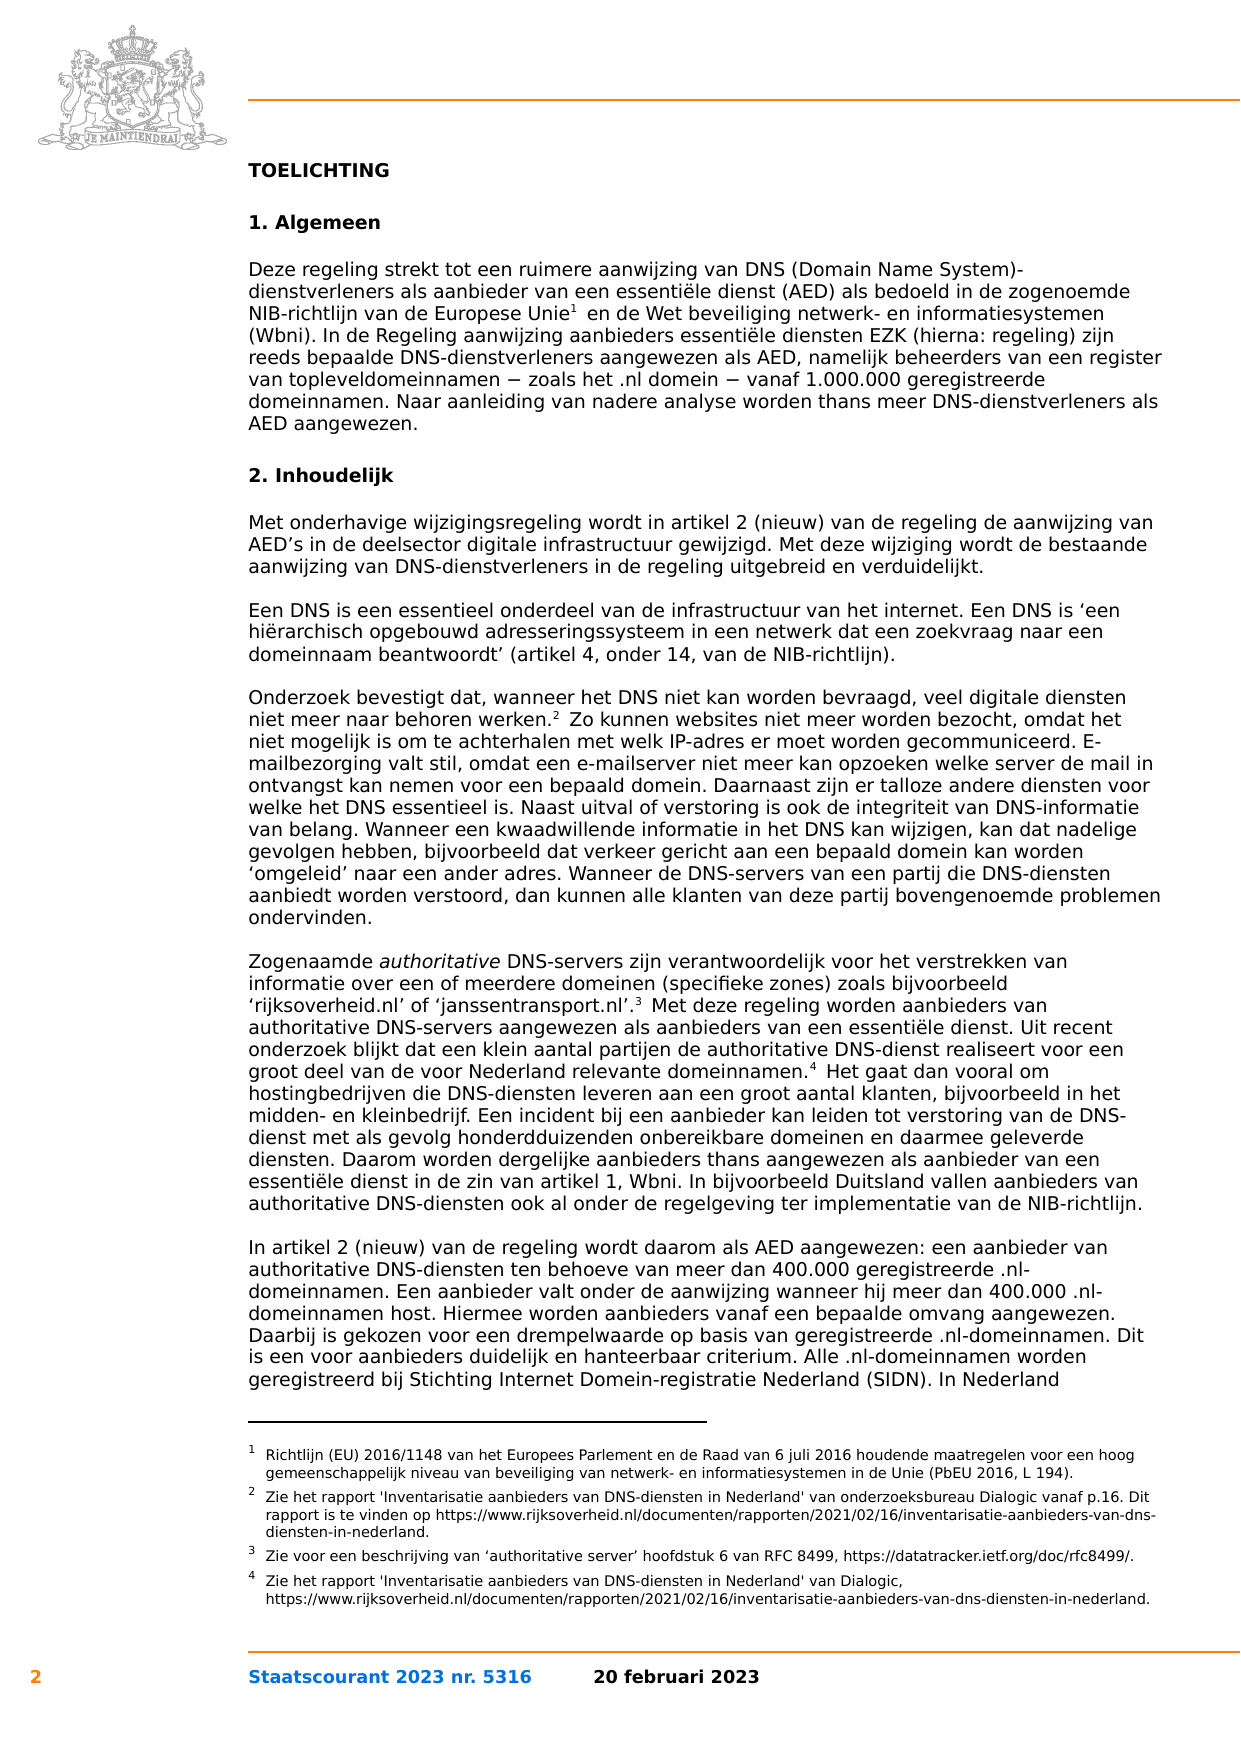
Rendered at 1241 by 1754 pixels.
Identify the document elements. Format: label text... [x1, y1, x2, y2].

text In artikel 2 (nieuw) van de regeling wordt daarom als AED aangewezen: een aanbieder van authoritative DNS-diensten ten behoeve van meer dan 400.000 geregistreerde .nl-domeinnamen. Een aanbieder valt onder de aanwijzing wanneer hij meer dan 400.000 .nl-domeinnamen host. Hiermee worden aanbieders vanaf een bepaalde omvang aangewezen. Daarbij is gekozen voor een drempelwaarde op basis van geregistreerde .nl-domeinnamen. Dit is een voor aanbieders duidelijk en hanteerbaar criterium. Alle .nl-domeinnamen worden geregistreerd bij Stichting Internet Domein-registratie Nederland (SIDN). In Nederland [248, 1237, 1163, 1390]
text Zie het rapport 'Inventarisatie aanbieders van DNS-diensten in Nederland' van Dialogic, https://www.rijksoverheid.nl/documenten/rapporten/2021/02/16/inventarisatie-aanbieders-van-dns-diensten-in-nederland. [248, 1569, 1163, 1608]
text Onderzoek bevestigt dat, wanneer het DNS niet kan worden bevraagd, veel digitale diensten niet meer naar behoren werken. Zo kunnen websites niet meer worden bezocht, omdat het niet mogelijk is om te achterhalen met welk IP-adres er moet worden gecommuniceerd. E-mailbezorging valt stil, omdat een e-mailserver niet meer kan opzoeken welke server de mail in ontvangst kan nemen voor een bepaald domein. Daarnaast zijn er talloze andere diensten voor welke het DNS essentieel is. Naast uitval of verstoring is ook de integriteit van DNS-informatie van belang. Wanneer een kwaadwillende informatie in het DNS kan wijzigen, kan dat nadelige gevolgen hebben, bijvoorbeeld dat verkeer gericht aan een bepaald domein kan worden ‘omgeleid’ naar een ander adres. Wanneer de DNS-servers van een partij die DNS-diensten aanbiedt worden verstoord, dan kunnen alle klanten van deze partij bovengenoemde problemen ondervinden. [248, 687, 1163, 929]
text Zie het rapport 'Inventarisatie aanbieders van DNS-diensten in Nederland' van onderzoeksbureau Dialogic vanaf p.16. Dit rapport is te vinden op https://www.rijksoverheid.nl/documenten/rapporten/2021/02/16/inventarisatie-aanbieders-van-dns-diensten-in-nederland. [248, 1485, 1163, 1541]
subtitle 2. Inhoudelijk [248, 465, 1163, 487]
subtitle 1. Algemeen [248, 212, 1163, 234]
text Een DNS is een essentieel onderdeel van de infrastructuur van het internet. Een DNS is ‘een hiërarchisch opgebouwd adresseringssysteem in een netwerk dat een zoekvraag naar een domeinnaam beantwoordt’ (artikel 4, onder 14, van de NIB-richtlijn). [248, 599, 1163, 665]
subtitle TOELICHTING [248, 160, 1163, 182]
text Zogenaamde authoritative DNS-servers zijn verantwoordelijk voor het verstrekken van informatie over een of meerdere domeinen (specifieke zones) zoals bijvoorbeeld ‘rijksoverheid.nl’ of ‘janssentransport.nl’. Met deze regeling worden aanbieders van authoritative DNS-servers aangewezen als aanbieders van een essentiële dienst. Uit recent onderzoek blijkt dat een klein aantal partijen de authoritative DNS-dienst realiseert voor een groot deel van de voor Nederland relevante domeinnamen. Het gaat dan vooral om hostingbedrijven die DNS-diensten leveren aan een groot aantal klanten, bijvoorbeeld in het midden- en kleinbedrijf. Een incident bij een aanbieder kan leiden tot verstoring van de DNS-dienst met als gevolg honderdduizenden onbereikbare domeinen en daarmee geleverde diensten. Daarom worden dergelijke aanbieders thans aangewezen als aanbieder van een essentiële dienst in de zin van artikel 1, Wbni. In bijvoorbeeld Duitsland vallen aanbieders van authoritative DNS-diensten ook al onder de regelgeving ter implementatie van de NIB-richtlijn. [248, 951, 1163, 1215]
text Richtlijn (EU) 2016/1148 van het Europees Parlement en de Raad van 6 juli 2016 houdende maatregelen voor een hoog gemeenschappelijk niveau van beveiliging van netwerk- en informatiesystemen in de Unie (PbEU 2016, L 194). [248, 1443, 1163, 1482]
text Met onderhavige wijzigingsregeling wordt in artikel 2 (nieuw) van de regeling de aanwijzing van AED’s in de deelsector digitale infrastructuur gewijzigd. Met deze wijziging wordt de bestaande aanwijzing van DNS-dienstverleners in de regeling uitgebreid en verduidelijkt. [248, 512, 1163, 578]
text Zie voor een beschrijving van ‘authoritative server’ hoofdstuk 6 van RFC 8499, https://datatracker.ietf.org/doc/rfc8499/. [248, 1544, 1163, 1566]
text Deze regeling strekt tot een ruimere aanwijzing van DNS (Domain Name System)-dienstverleners als aanbieder van een essentiële dienst (AED) als bedoeld in de zogenoemde NIB-richtlijn van de Europese Unie en de Wet beveiliging netwerk- en informatiesystemen (Wbni). In de Regeling aanwijzing aanbieders essentiële diensten EZK (hierna: regeling) zijn reeds bepaalde DNS-dienstverleners aangewezen als AED, namelijk beheerders van een register van topleveldomeinnamen − zoals het .nl domein − vanaf 1.000.000 geregistreerde domeinnamen. Naar aanleiding van nadere analyse worden thans meer DNS-dienstverleners als AED aangewezen. [248, 259, 1163, 435]
picture [38, 25, 227, 150]
